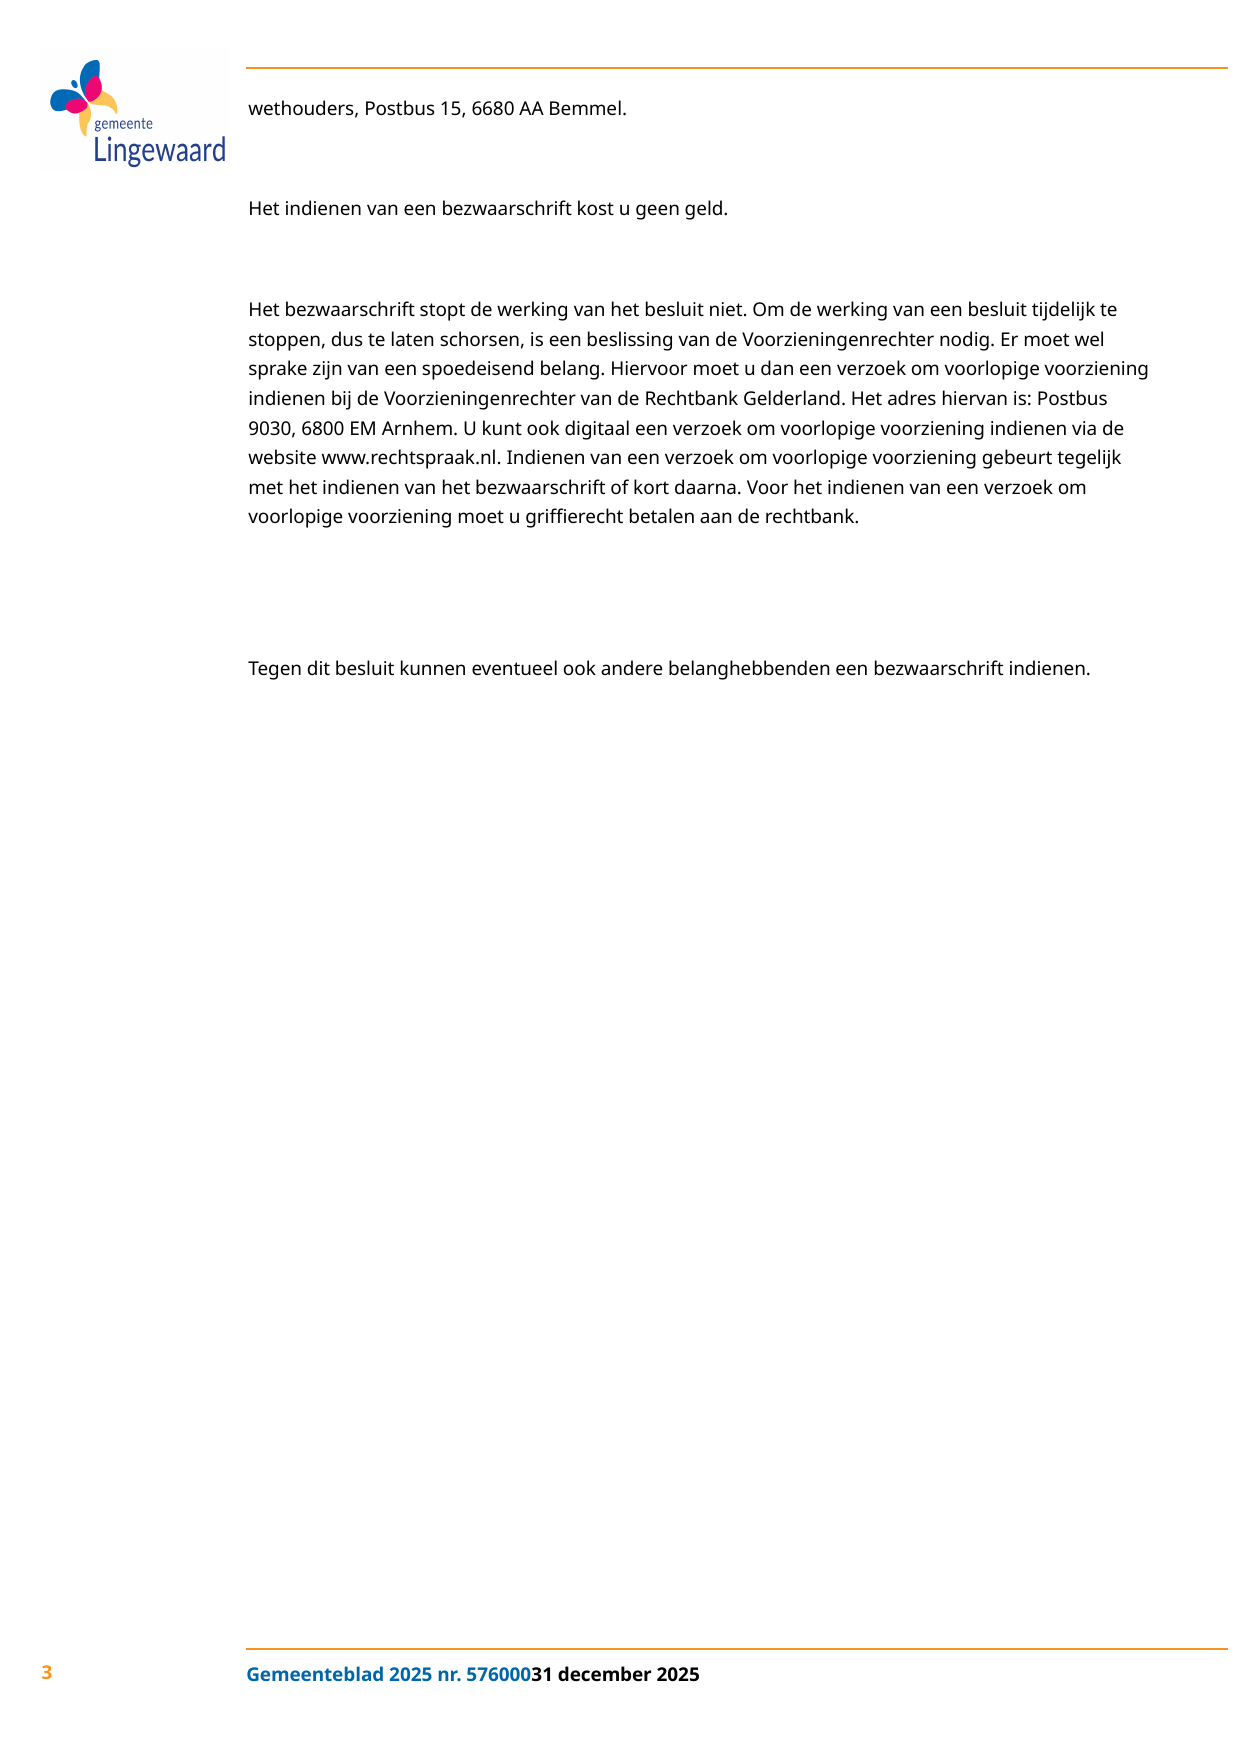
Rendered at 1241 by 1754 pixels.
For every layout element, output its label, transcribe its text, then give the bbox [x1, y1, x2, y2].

picture [41, 47, 231, 172]
text Het bezwaarschrift stopt de werking van het besluit niet. Om de werking van een besluit tijdelijk te stoppen, dus te laten schorsen, is een beslissing van de Voorzieningenrechter nodig. Er moet wel sprake zijn van een spoedeisend belang. Hiervoor moet u dan een verzoek om voorlopige voorziening indienen bij de Voorzieningenrechter van de Rechtbank Gelderland. Het adres hiervan is: Postbus 9030, 6800 EM Arnhem. U kunt ook digitaal een verzoek om voorlopige voorziening indienen via de website www.rechtspraak.nl. Indienen van een verzoek om voorlopige voorziening gebeurt tegelijk met het indienen van het bezwaarschrift of kort daarna. Voor het indienen van een verzoek om voorlopige voorziening moet u griffierecht betalen aan de rechtbank. [248, 296, 1152, 529]
text Het indienen van een bezwaarschrift kost u geen geld. [248, 196, 1152, 221]
text Tegen dit besluit kunnen eventueel ook andere belanghebbenden een bezwaarschrift indienen. [248, 655, 1152, 681]
text wethouders, Postbus 15, 6680 AA Bemmel. [248, 95, 1152, 121]
